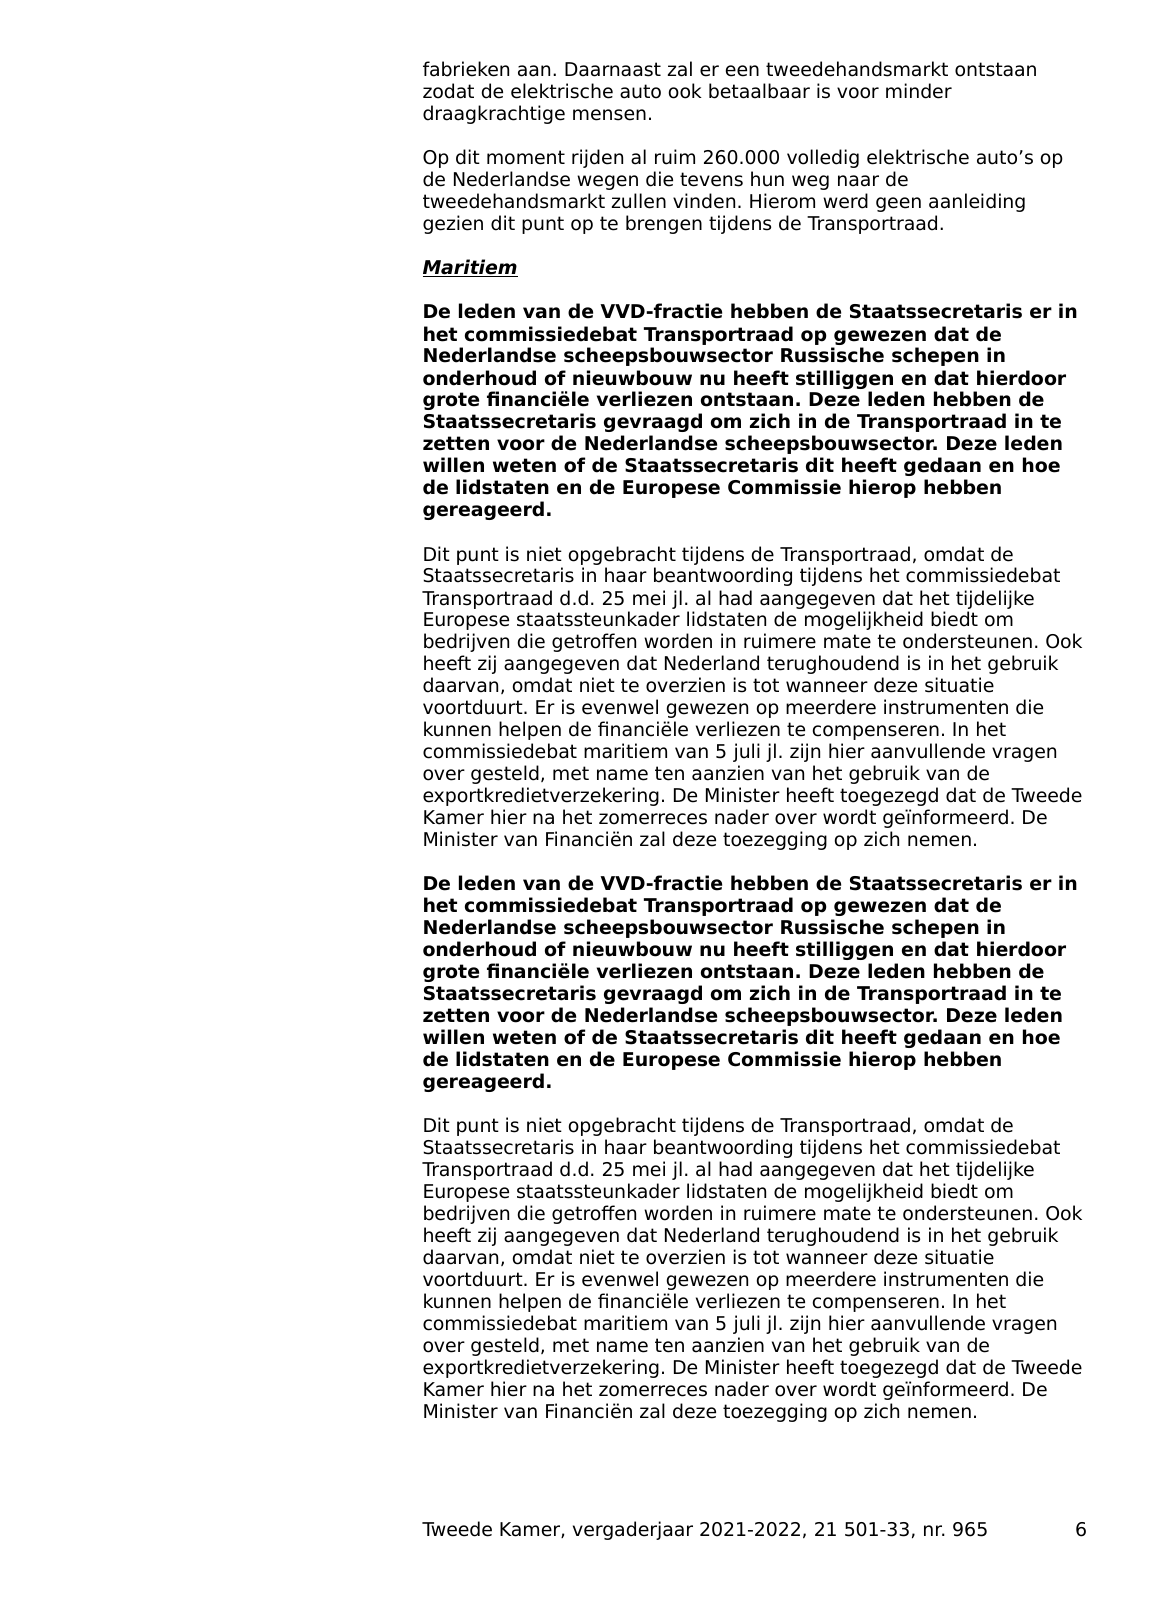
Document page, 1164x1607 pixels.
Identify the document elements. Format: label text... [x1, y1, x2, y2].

text De leden van de VVD-fractie hebben de Staatssecretaris er in het commissiedebat Transportraad op gewezen dat de Nederlandse scheepsbouwsector Russische schepen in onderhoud of nieuwbouw nu heeft stilliggen en dat hierdoor grote financiële verliezen ontstaan. Deze leden hebben de Staatssecretaris gevraagd om zich in de Transportraad in te zetten voor de Nederlandse scheepsbouwsector. Deze leden willen weten of de Staatssecretaris dit heeft gedaan en hoe de lidstaten en de Europese Commissie hierop hebben gereageerd. [422, 873, 1087, 1093]
subtitle Maritiem [422, 257, 1087, 279]
text Op dit moment rijden al ruim 260.000 volledig elektrische auto’s op de Nederlandse wegen die tevens hun weg naar de tweedehandsmarkt zullen vinden. Hierom werd geen aanleiding gezien dit punt op te brengen tijdens de Transportraad. [422, 147, 1087, 235]
text Dit punt is niet opgebracht tijdens de Transportraad, omdat de Staatssecretaris in haar beantwoording tijdens het commissiedebat Transportraad d.d. 25 mei jl. al had aangegeven dat het tijdelijke Europese staatssteunkader lidstaten de mogelijkheid biedt om bedrijven die getroffen worden in ruimere mate te ondersteunen. Ook heeft zij aangegeven dat Nederland terughoudend is in het gebruik daarvan, omdat niet te overzien is tot wanneer deze situatie voortduurt. Er is evenwel gewezen op meerdere instrumenten die kunnen helpen de financiële verliezen te compenseren. In het commissiedebat maritiem van 5 juli jl. zijn hier aanvullende vragen over gesteld, met name ten aanzien van het gebruik van de exportkredietverzekering. De Minister heeft toegezegd dat de Tweede Kamer hier na het zomerreces nader over wordt geïnformeerd. De Minister van Financiën zal deze toezegging op zich nemen. [422, 543, 1087, 851]
text De leden van de VVD-fractie hebben de Staatssecretaris er in het commissiedebat Transportraad op gewezen dat de Nederlandse scheepsbouwsector Russische schepen in onderhoud of nieuwbouw nu heeft stilliggen en dat hierdoor grote financiële verliezen ontstaan. Deze leden hebben de Staatssecretaris gevraagd om zich in de Transportraad in te zetten voor de Nederlandse scheepsbouwsector. Deze leden willen weten of de Staatssecretaris dit heeft gedaan en hoe de lidstaten en de Europese Commissie hierop hebben gereageerd. [422, 301, 1087, 521]
text fabrieken aan. Daarnaast zal er een tweedehandsmarkt ontstaan zodat de elektrische auto ook betaalbaar is voor minder draagkrachtige mensen. [422, 59, 1087, 125]
text Dit punt is niet opgebracht tijdens de Transportraad, omdat de Staatssecretaris in haar beantwoording tijdens het commissiedebat Transportraad d.d. 25 mei jl. al had aangegeven dat het tijdelijke Europese staatssteunkader lidstaten de mogelijkheid biedt om bedrijven die getroffen worden in ruimere mate te ondersteunen. Ook heeft zij aangegeven dat Nederland terughoudend is in het gebruik daarvan, omdat niet te overzien is tot wanneer deze situatie voortduurt. Er is evenwel gewezen op meerdere instrumenten die kunnen helpen de financiële verliezen te compenseren. In het commissiedebat maritiem van 5 juli jl. zijn hier aanvullende vragen over gesteld, met name ten aanzien van het gebruik van de exportkredietverzekering. De Minister heeft toegezegd dat de Tweede Kamer hier na het zomerreces nader over wordt geïnformeerd. De Minister van Financiën zal deze toezegging op zich nemen. [422, 1115, 1087, 1423]
